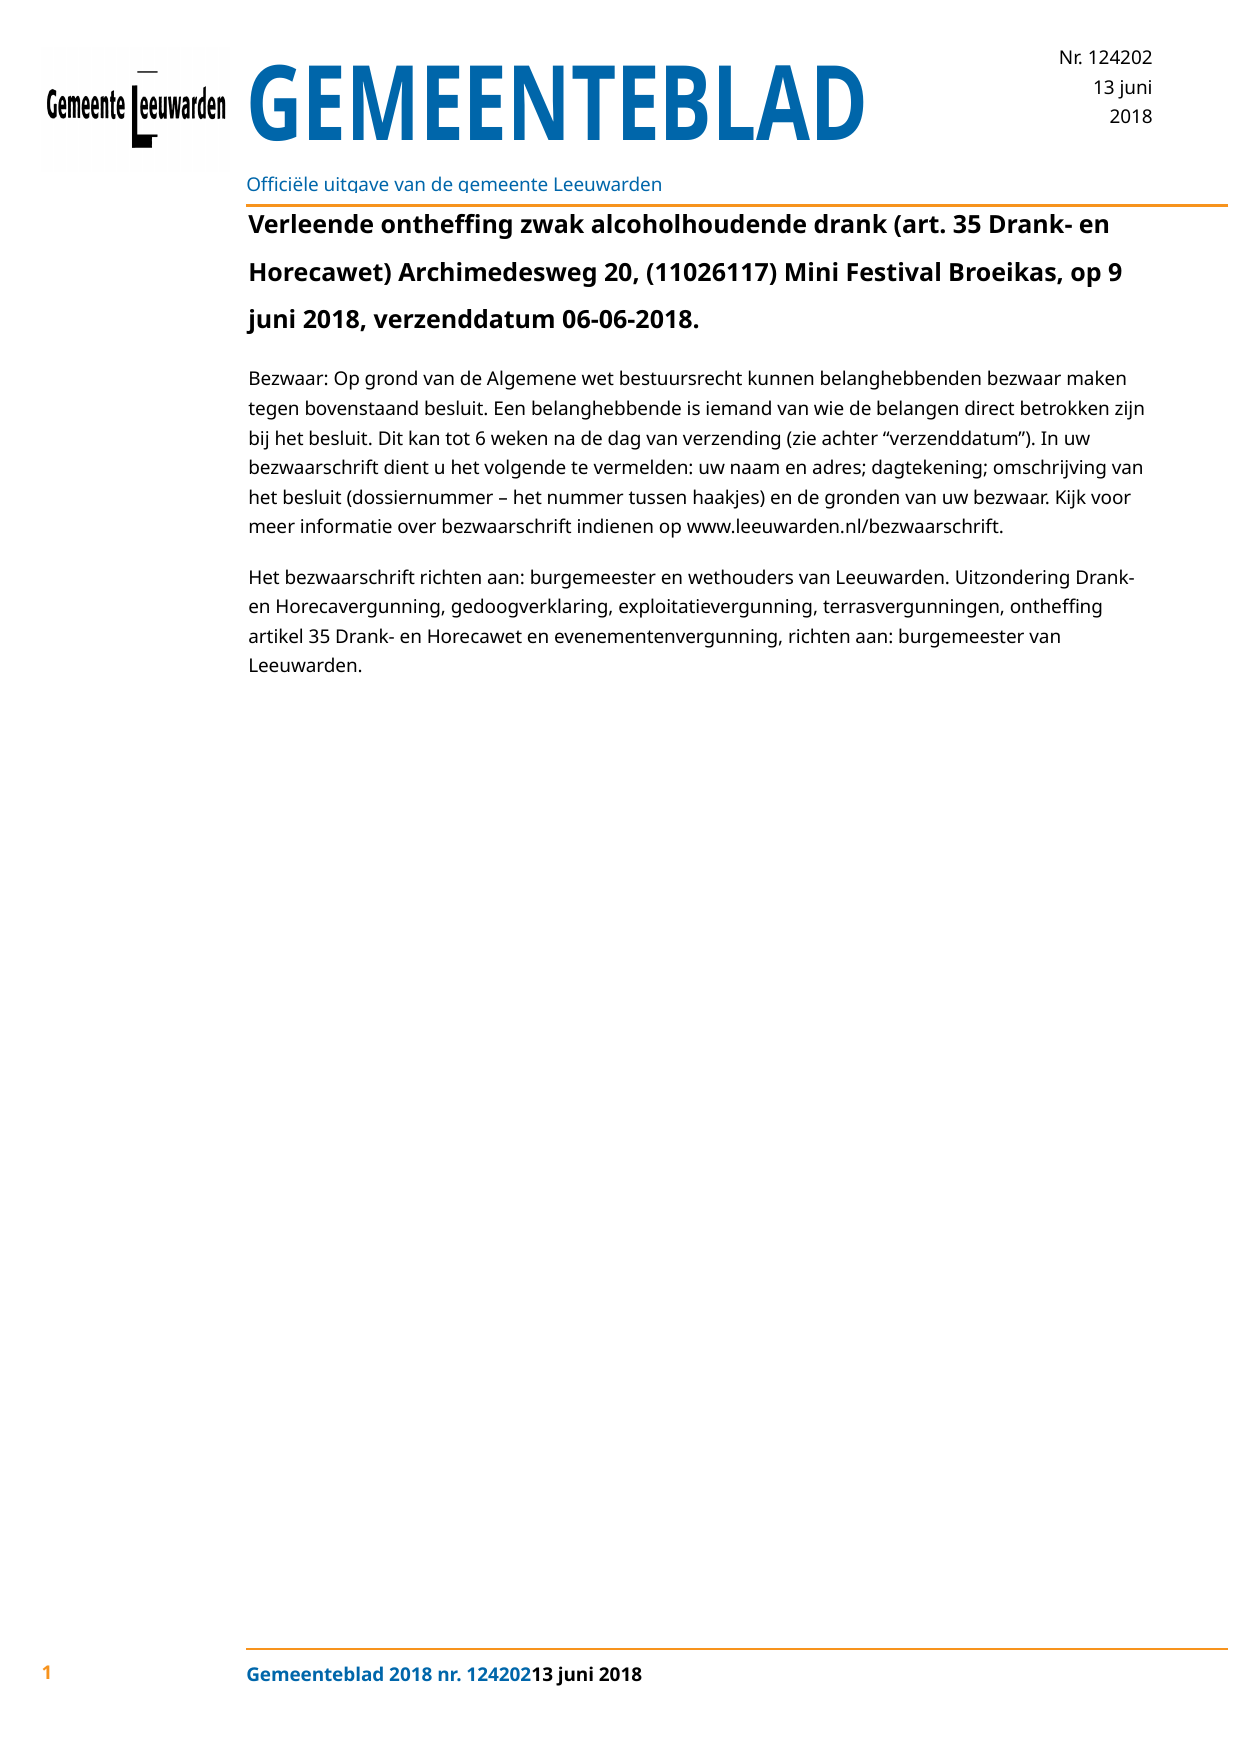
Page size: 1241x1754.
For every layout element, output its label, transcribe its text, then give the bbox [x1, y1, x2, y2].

text Het bezwaarschrift richten aan: burgemeester en wethouders van Leeuwarden. Uitzondering Drank- en Horecavergunning, gedoogverklaring, exploitatievergunning, terrasvergunningen, ontheffing artikel 35 Drank- en Horecawet en evenementenvergunning, richten aan: burgemeester van Leeuwarden. [248, 564, 1152, 678]
text Bezwaar: Op grond van de Algemene wet bestuursrecht kunnen belanghebbenden bezwaar maken tegen bovenstaand besluit. Een belanghebbende is iemand van wie de belangen direct betrokken zijn bij het besluit. Dit kan tot 6 weken na de dag van verzending (zie achter “verzenddatum”). In uw bezwaarschrift dient u het volgende te vermelden: uw naam en adres; dagtekening; omschrijving van het besluit (dossiernummer – het nummer tussen haakjes) en de gronden van uw bezwaar. Kijk voor meer informatie over bezwaarschrift indienen op www.leeuwarden.nl/bezwaarschrift. [248, 366, 1152, 539]
picture [41, 47, 231, 172]
text Verleende ontheffing zwak alcoholhoudende drank (art. 35 Drank- en Horecawet) Archimedesweg 20, (11026117) Mini Festival Broeikas, op 9 juni 2018, verzenddatum 06-06-2018. [248, 207, 1152, 336]
